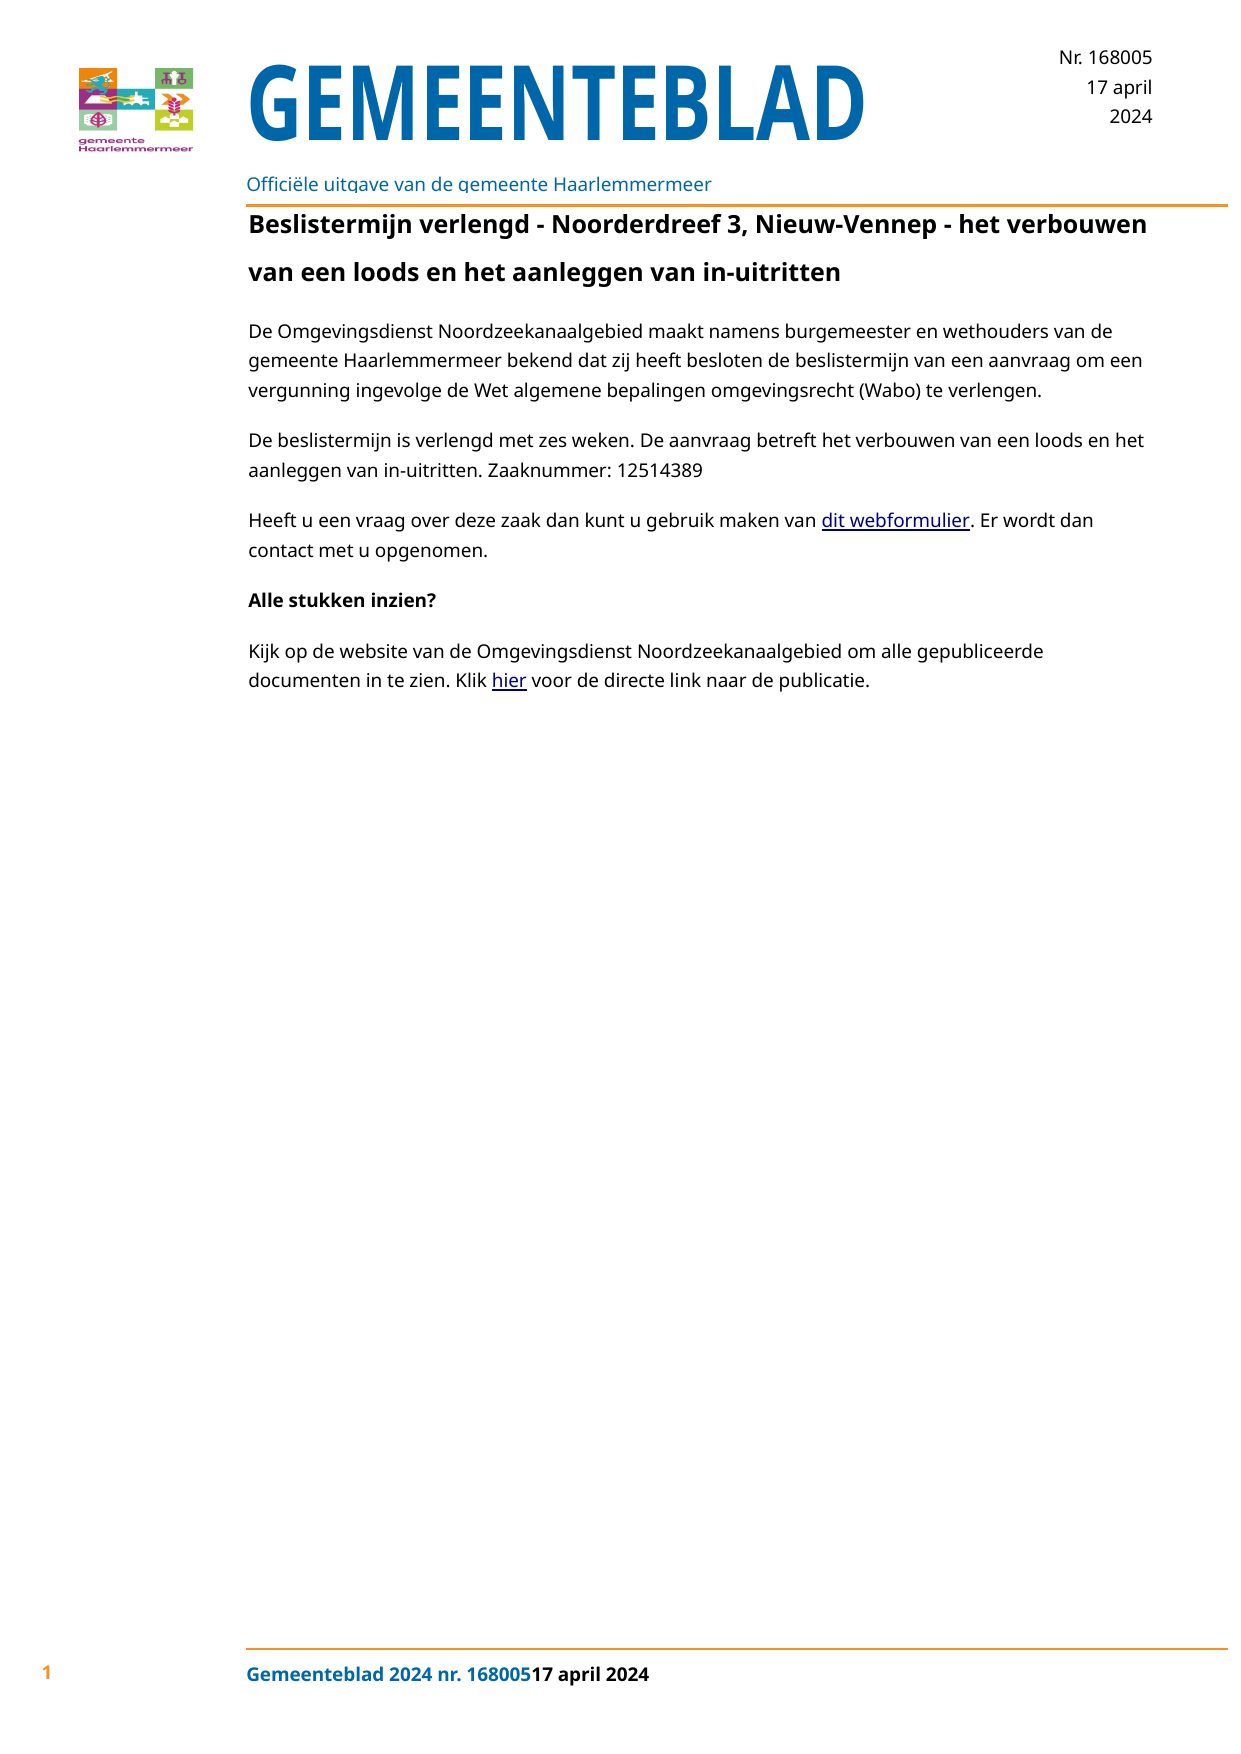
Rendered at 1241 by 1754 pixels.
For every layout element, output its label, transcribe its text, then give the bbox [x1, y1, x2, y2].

text Kijk op de website van de Omgevingsdienst Noordzeekanaalgebied om alle gepubliceerde documenten in te zien. Klik hier voor de directe link naar de publicatie. [248, 638, 1152, 693]
text Beslistermijn verlengd - Noorderdreef 3, Nieuw-Vennep - het verbouwen van een loods en het aanleggen van in-uitritten [248, 207, 1152, 288]
text De beslistermijn is verlengd met zes weken. De aanvraag betreft het verbouwen van een loods en het aanleggen van in-uitritten. Zaaknummer: 12514389 [248, 427, 1152, 483]
text Alle stukken inzien? [248, 587, 1152, 613]
text De Omgevingsdienst Noordzeekanaalgebied maakt namens burgemeester en wethouders van de gemeente Haarlemmermeer bekend dat zij heeft besloten de beslistermijn van een aanvraag om een vergunning ingevolge de Wet algemene bepalingen omgevingsrecht (Wabo) te verlengen. [248, 318, 1152, 403]
text Heeft u een vraag over deze zaak dan kunt u gebruik maken van dit webformulier. Er wordt dan contact met u opgenomen. [248, 507, 1152, 563]
picture [41, 47, 231, 172]
